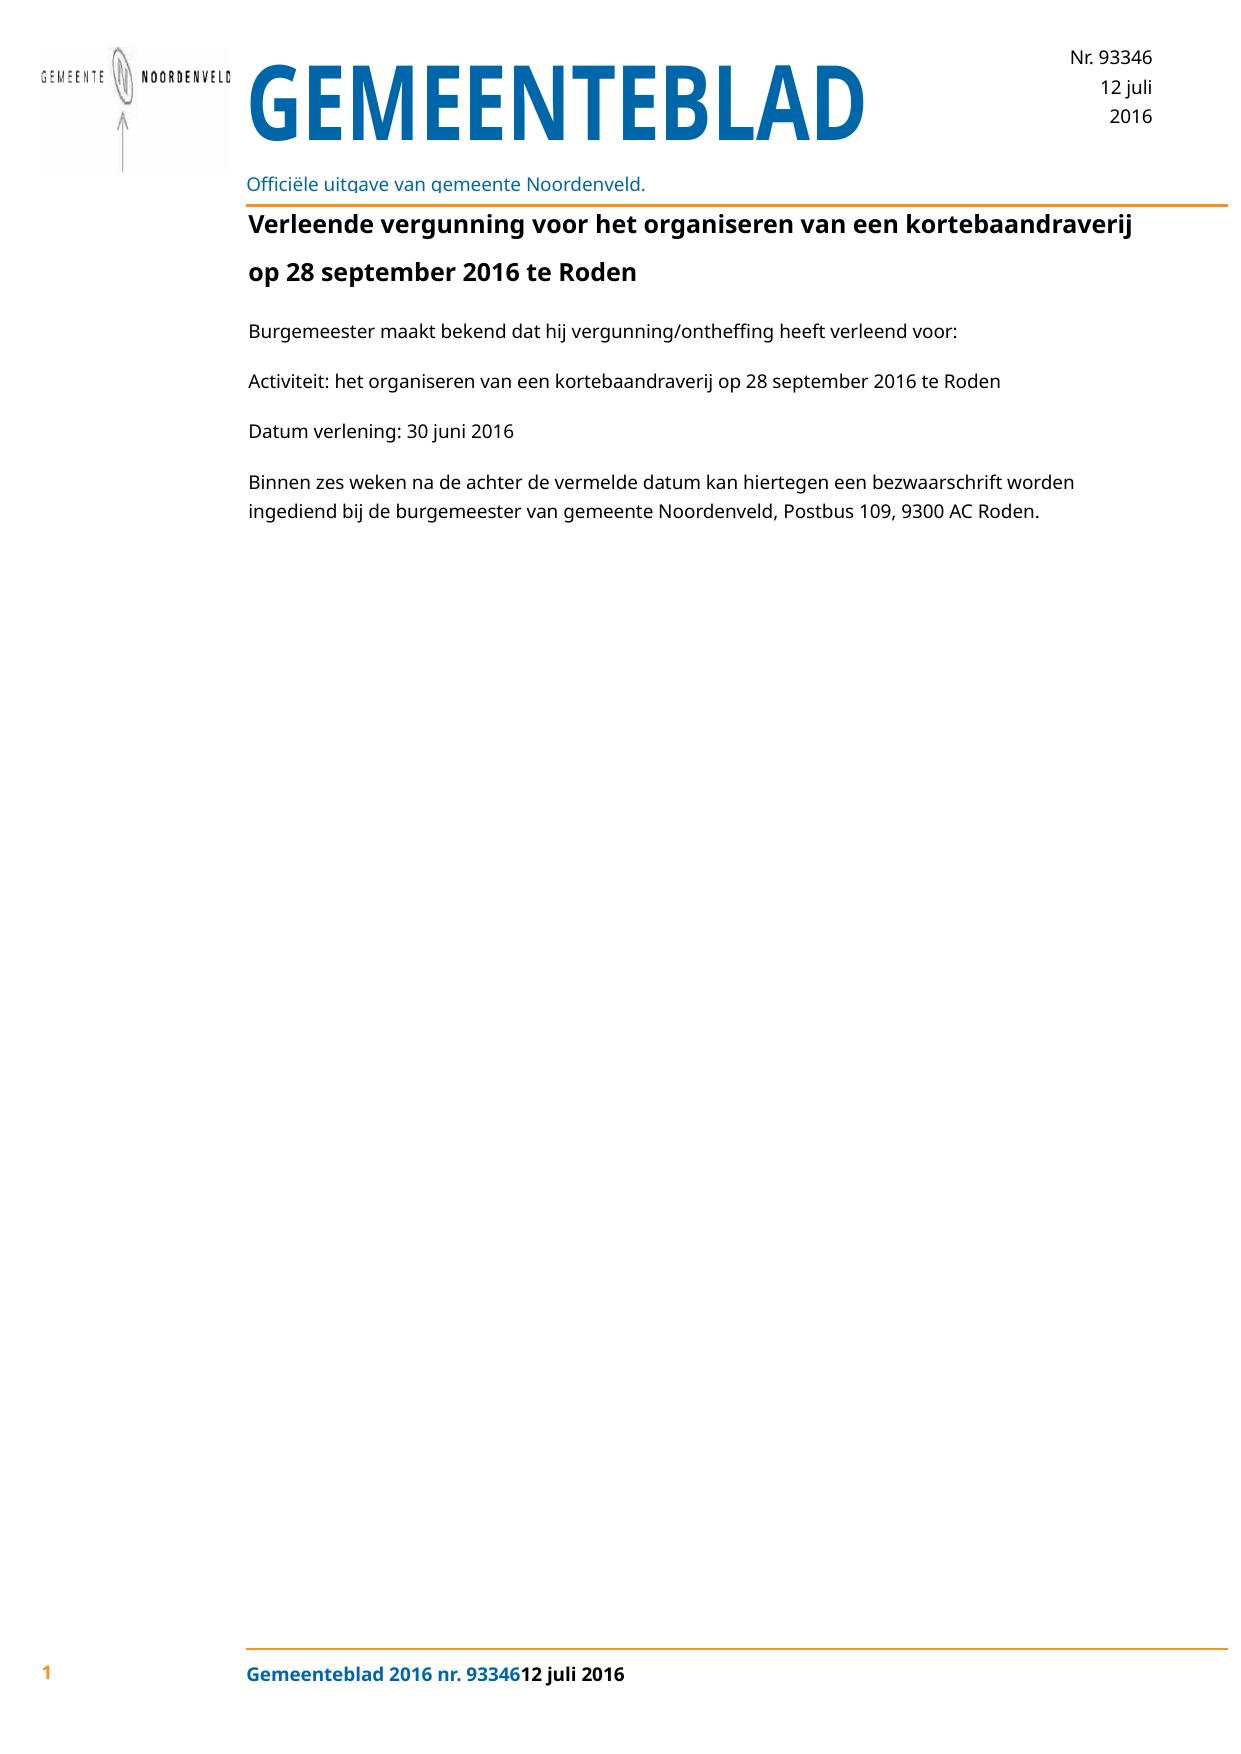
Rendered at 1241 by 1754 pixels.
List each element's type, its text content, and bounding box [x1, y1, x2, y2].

text Verleende vergunning voor het organiseren van een kortebaandraverij op 28 september 2016 te Roden [248, 207, 1152, 288]
text Binnen zes weken na de achter de vermelde datum kan hiertegen een bezwaarschrift worden ingediend bij de burgemeester van gemeente Noordenveld, Postbus 109, 9300 AC Roden. [248, 469, 1152, 524]
text Datum verlening: 30 juni 2016 [248, 419, 1152, 444]
picture [41, 47, 231, 172]
text Burgemeester maakt bekend dat hij vergunning/ontheffing heeft verleend voor: [248, 318, 1152, 344]
text Activiteit: het organiseren van een kortebaandraverij op 28 september 2016 te Roden [248, 368, 1152, 394]
